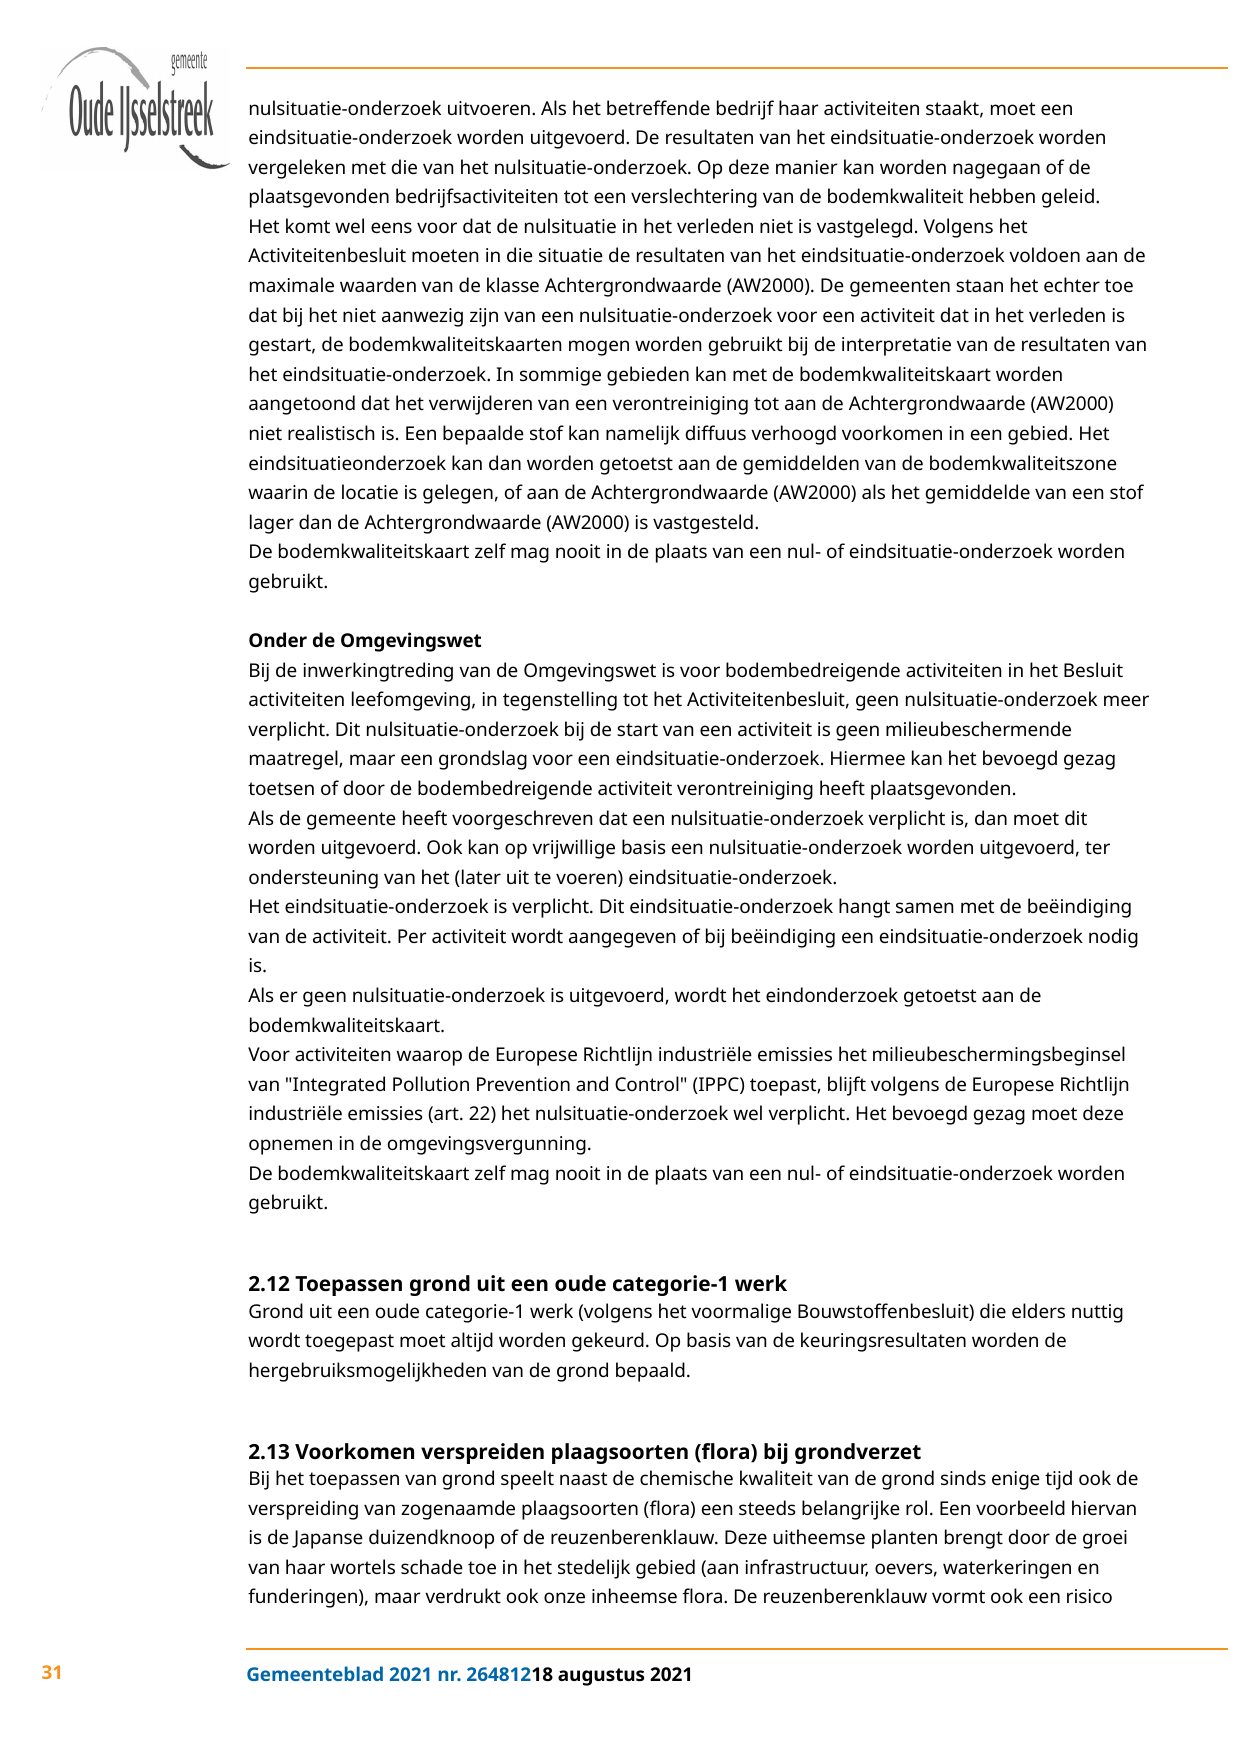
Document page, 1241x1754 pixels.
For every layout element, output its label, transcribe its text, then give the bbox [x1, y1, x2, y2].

text Het eindsituatie-onderzoek is verplicht. Dit eindsituatie-onderzoek hangt samen met de beëindiging van de activiteit. Per activiteit wordt aangegeven of bij beëindiging een eindsituatie-onderzoek nodig is. [248, 893, 1152, 978]
picture [41, 47, 231, 172]
text Als de gemeente heeft voorgeschreven dat een nulsituatie-onderzoek verplicht is, dan moet dit worden uitgevoerd. Ook kan op vrijwillige basis een nulsituatie-onderzoek worden uitgevoerd, ter ondersteuning van het (later uit te voeren) eindsituatie-onderzoek. [248, 805, 1152, 890]
text Voor activiteiten waarop de Europese Richtlijn industriële emissies het milieubeschermingsbeginsel van "Integrated Pollution Prevention and Control" (IPPC) toepast, blijft volgens de Europese Richtlijn industriële emissies (art. 22) het nulsituatie-onderzoek wel verplicht. Het bevoegd gezag moet deze opnemen in de omgevingsvergunning. [248, 1041, 1152, 1156]
text Bij de inwerkingtreding van de Omgevingswet is voor bodembedreigende activiteiten in het Besluit activiteiten leefomgeving, in tegenstelling tot het Activiteitenbesluit, geen nulsituatie-onderzoek meer verplicht. Dit nulsituatie-onderzoek bij de start van een activiteit is geen milieubeschermende maatregel, maar een grondslag voor een eindsituatie-onderzoek. Hiermee kan het bevoegd gezag toetsen of door de bodembedreigende activiteit verontreiniging heeft plaatsgevonden. [248, 657, 1152, 801]
text 2.12 Toepassen grond uit een oude categorie-1 werk [248, 1269, 1152, 1298]
text Onder de Omgevingswet [248, 627, 1152, 653]
text Bij het toepassen van grond speelt naast de chemische kwaliteit van de grond sinds enige tijd ook de verspreiding van zogenaamde plaagsoorten (flora) een steeds belangrijke rol. Een voorbeeld hiervan is de Japanse duizendknoop of de reuzenberenklauw. Deze uitheemse planten brengt door de groei van haar wortels schade toe in het stedelijk gebied (aan infrastructuur, oevers, waterkeringen en funderingen), maar verdrukt ook onze inheemse flora. De reuzenberenklauw vormt ook een risico [248, 1465, 1152, 1609]
text De bodemkwaliteitskaart zelf mag nooit in de plaats van een nul- of eindsituatie-onderzoek worden gebruikt. [248, 1160, 1152, 1215]
text nulsituatie-onderzoek uitvoeren. Als het betreffende bedrijf haar activiteiten staakt, moet een eindsituatie-onderzoek worden uitgevoerd. De resultaten van het eindsituatie-onderzoek worden vergeleken met die van het nulsituatie-onderzoek. Op deze manier kan worden nagegaan of de plaatsgevonden bedrijfsactiviteiten tot een verslechtering van de bodemkwaliteit hebben geleid. [248, 95, 1152, 209]
text Grond uit een oude categorie-1 werk (volgens het voormalige Bouwstoffenbesluit) die elders nuttig wordt toegepast moet altijd worden gekeurd. Op basis van de keuringsresultaten worden de hergebruiksmogelijkheden van de grond bepaald. [248, 1298, 1152, 1383]
text De bodemkwaliteitskaart zelf mag nooit in de plaats van een nul- of eindsituatie-onderzoek worden gebruikt. [248, 538, 1152, 594]
text 2.13 Voorkomen verspreiden plaagsoorten (flora) bij grondverzet [248, 1437, 1152, 1465]
text Als er geen nulsituatie-onderzoek is uitgevoerd, wordt het eindonderzoek getoetst aan de bodemkwaliteitskaart. [248, 982, 1152, 1038]
text Het komt wel eens voor dat de nulsituatie in het verleden niet is vastgelegd. Volgens het Activiteitenbesluit moeten in die situatie de resultaten van het eindsituatie-onderzoek voldoen aan de maximale waarden van de klasse Achtergrondwaarde (AW2000). De gemeenten staan het echter toe dat bij het niet aanwezig zijn van een nulsituatie-onderzoek voor een activiteit dat in het verleden is gestart, de bodemkwaliteitskaarten mogen worden gebruikt bij de interpretatie van de resultaten van het eindsituatie-onderzoek. In sommige gebieden kan met de bodemkwaliteitskaart worden aangetoond dat het verwijderen van een verontreiniging tot aan de Achtergrondwaarde (AW2000) niet realistisch is. Een bepaalde stof kan namelijk diffuus verhoogd voorkomen in een gebied. Het eindsituatieonderzoek kan dan worden getoetst aan de gemiddelden van de bodemkwaliteitszone waarin de locatie is gelegen, of aan de Achtergrondwaarde (AW2000) als het gemiddelde van een stof lager dan de Achtergrondwaarde (AW2000) is vastgesteld. [248, 213, 1152, 535]
